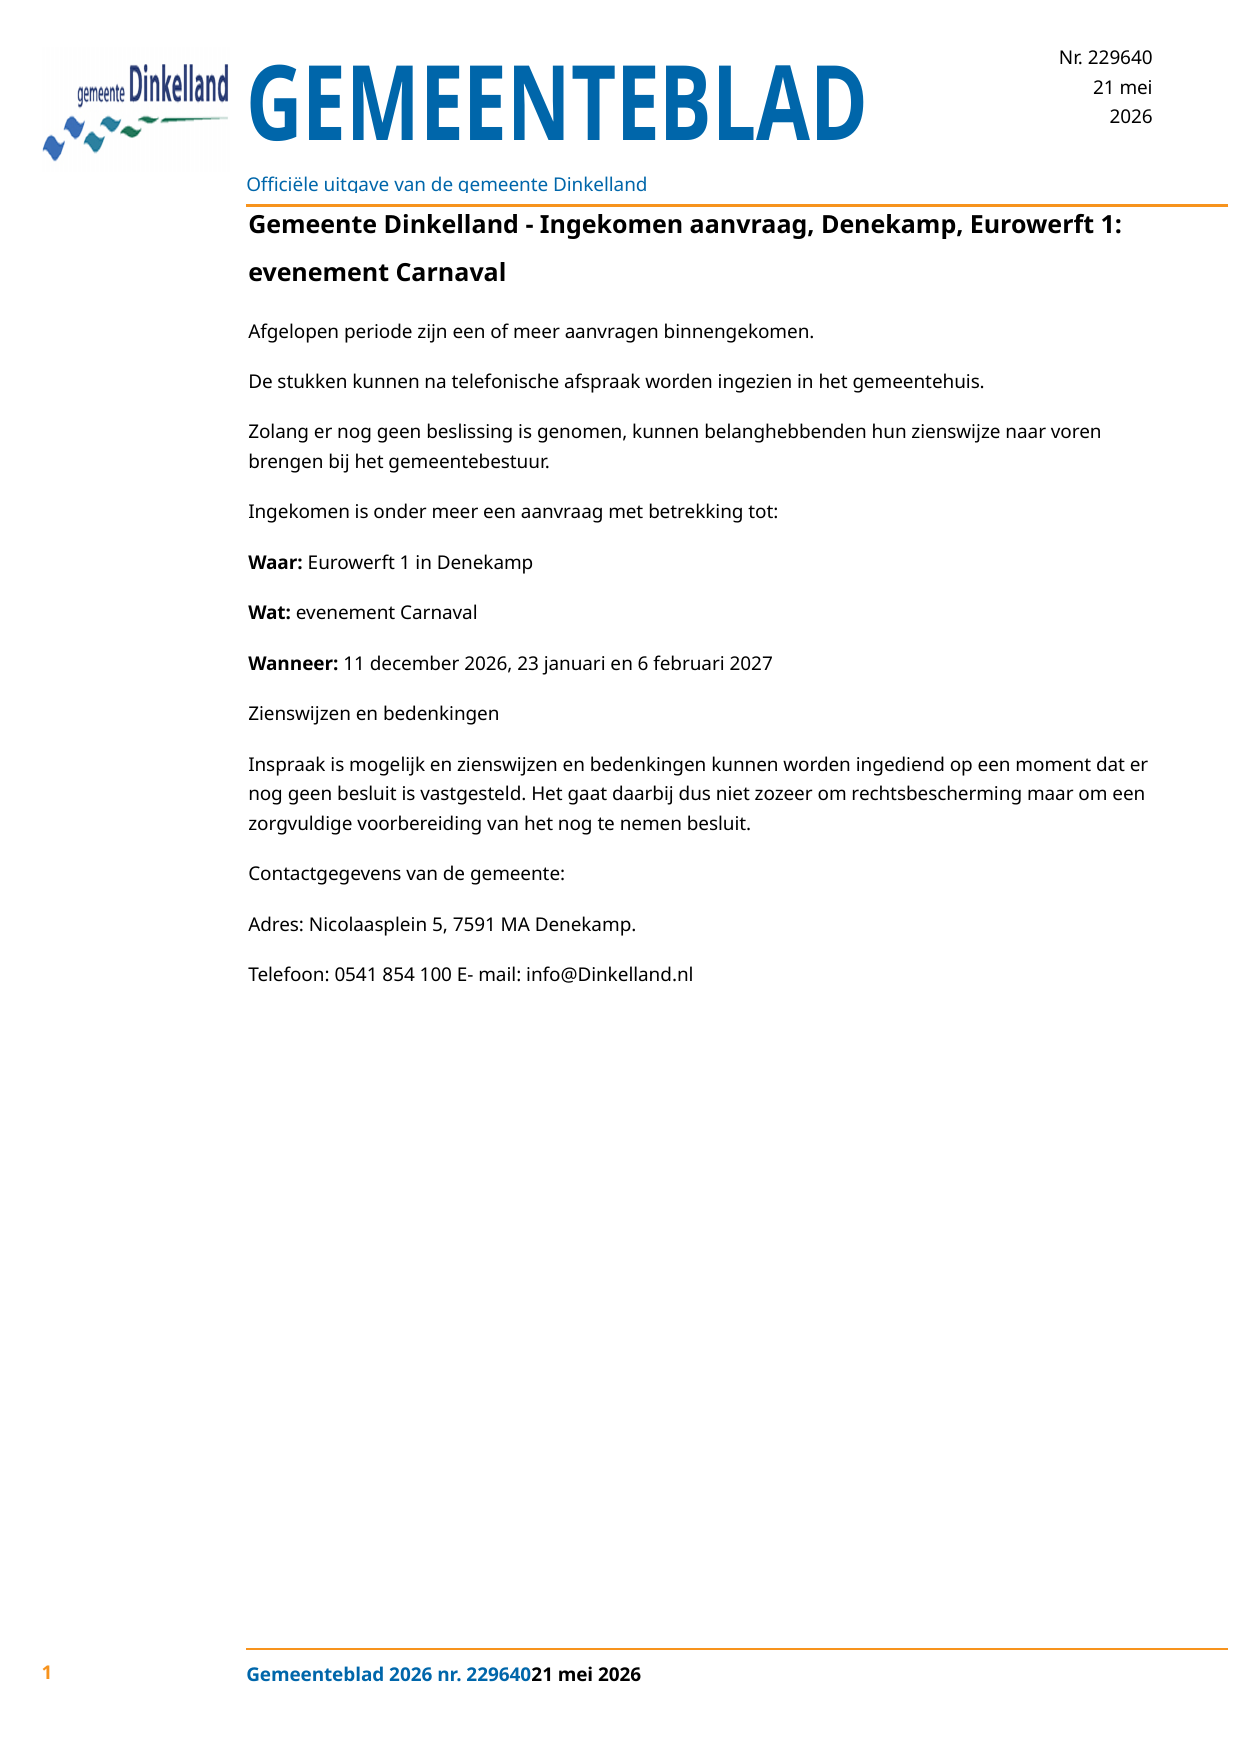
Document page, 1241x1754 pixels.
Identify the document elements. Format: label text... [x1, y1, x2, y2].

text Zolang er nog geen beslissing is genomen, kunnen belanghebbenden hun zienswijze naar voren brengen bij het gemeentebestuur. [248, 419, 1152, 474]
text Zienswijzen en bedenkingen [248, 700, 1152, 726]
text Inspraak is mogelijk en zienswijzen en bedenkingen kunnen worden ingediend op een moment dat er nog geen besluit is vastgesteld. Het gaat daarbij dus niet zozeer om rechtsbescherming maar om een zorgvuldige voorbereiding van het nog te nemen besluit. [248, 751, 1152, 836]
text Telefoon: 0541 854 100 E- mail: info@Dinkelland.nl [248, 961, 1152, 987]
text Contactgegevens van de gemeente: [248, 860, 1152, 886]
text Ingekomen is onder meer een aanvraag met betrekking tot: [248, 499, 1152, 524]
text De stukken kunnen na telefonische afspraak worden ingezien in het gemeentehuis. [248, 368, 1152, 394]
text Wanneer: 11 december 2026, 23 januari en 6 februari 2027 [248, 650, 1152, 676]
picture [41, 47, 231, 172]
text Wat: evenement Carnaval [248, 599, 1152, 625]
text Gemeente Dinkelland - Ingekomen aanvraag, Denekamp, Eurowerft 1: evenement Carnaval [248, 207, 1152, 288]
text Waar: Eurowerft 1 in Denekamp [248, 549, 1152, 575]
text Afgelopen periode zijn een of meer aanvragen binnengekomen. [248, 318, 1152, 344]
text Adres: Nicolaasplein 5, 7591 MA Denekamp. [248, 911, 1152, 937]
